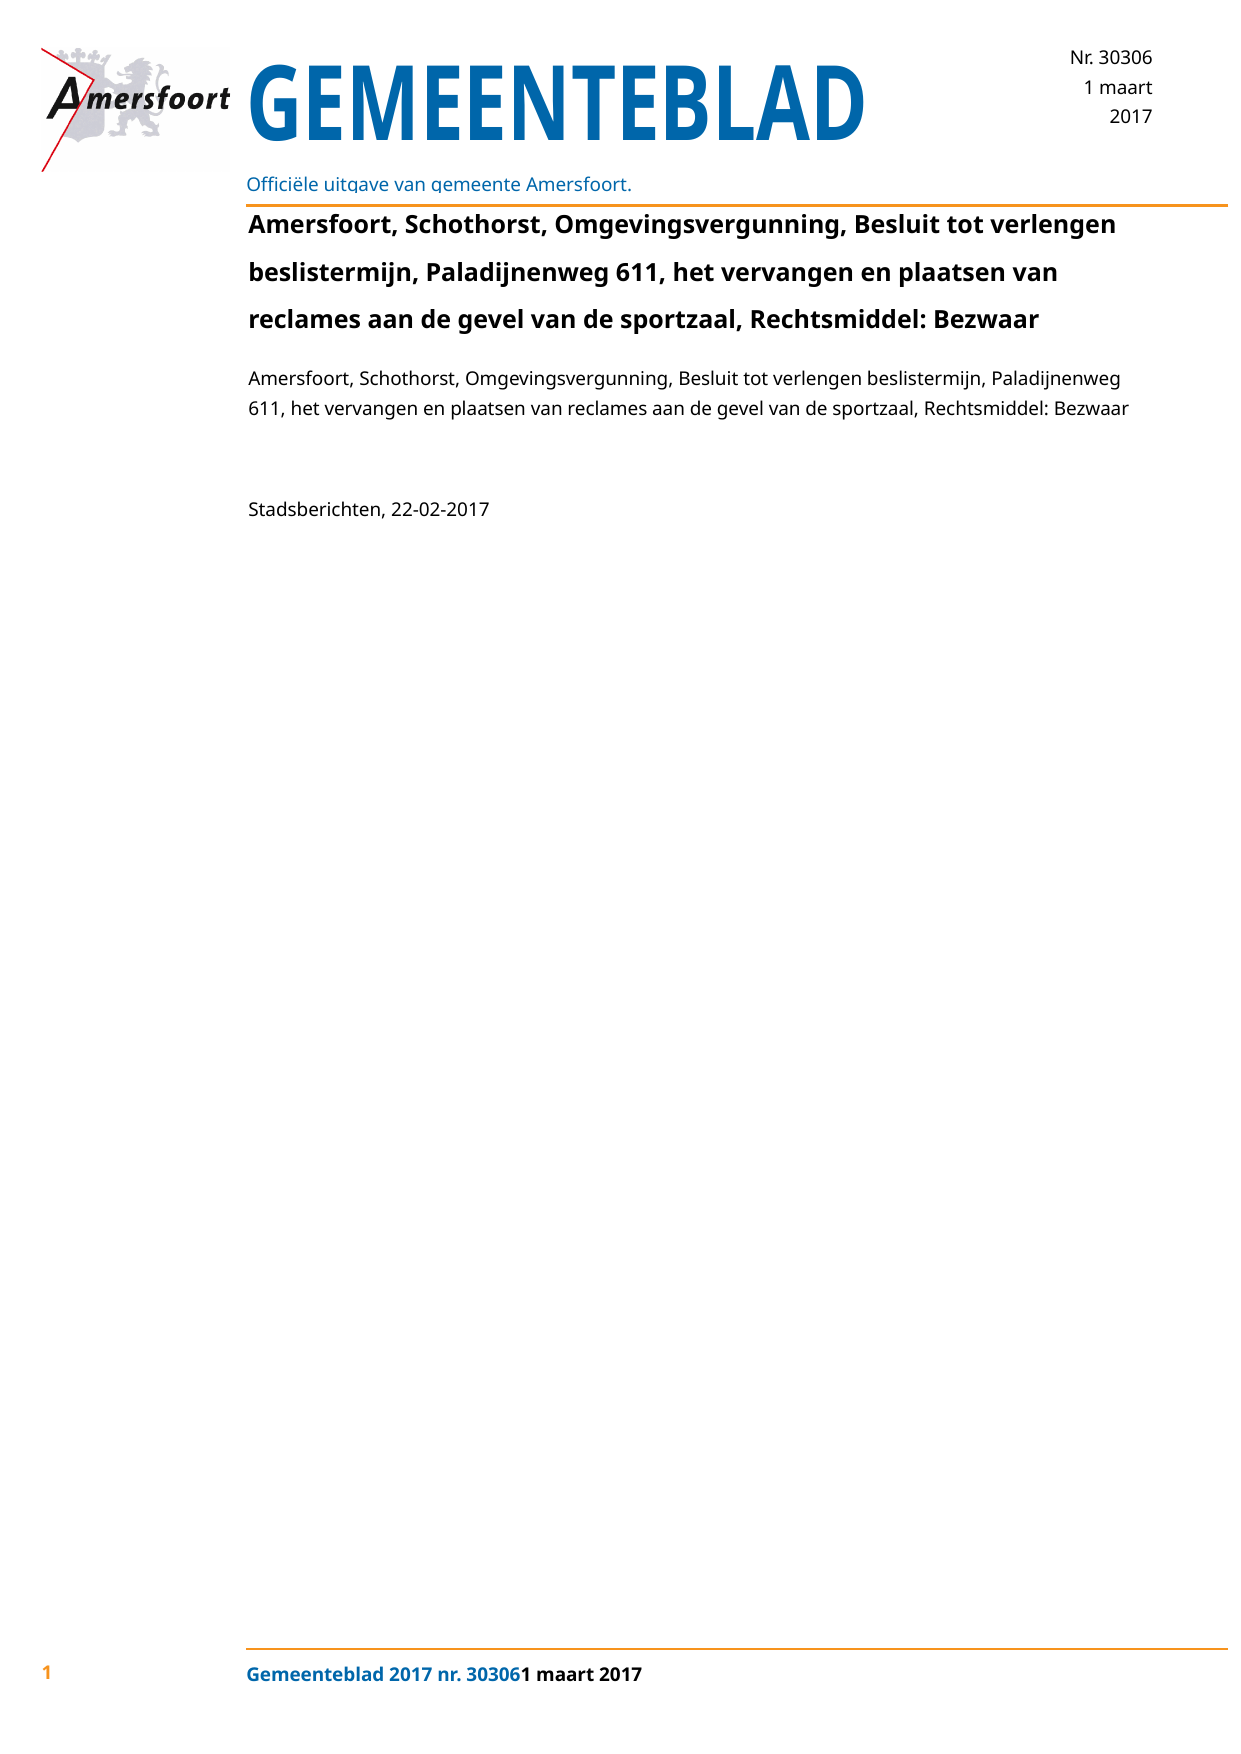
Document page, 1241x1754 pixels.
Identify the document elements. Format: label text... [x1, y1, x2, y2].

text Amersfoort, Schothorst, Omgevingsvergunning, Besluit tot verlengen beslistermijn, Paladijnenweg 611, het vervangen en plaatsen van reclames aan de gevel van de sportzaal, Rechtsmiddel: Bezwaar [248, 366, 1152, 421]
picture [41, 47, 231, 172]
text Stadsberichten, 22-02-2017 [248, 496, 1152, 522]
text Amersfoort, Schothorst, Omgevingsvergunning, Besluit tot verlengen beslistermijn, Paladijnenweg 611, het vervangen en plaatsen van reclames aan de gevel van de sportzaal, Rechtsmiddel: Bezwaar [248, 207, 1152, 336]
